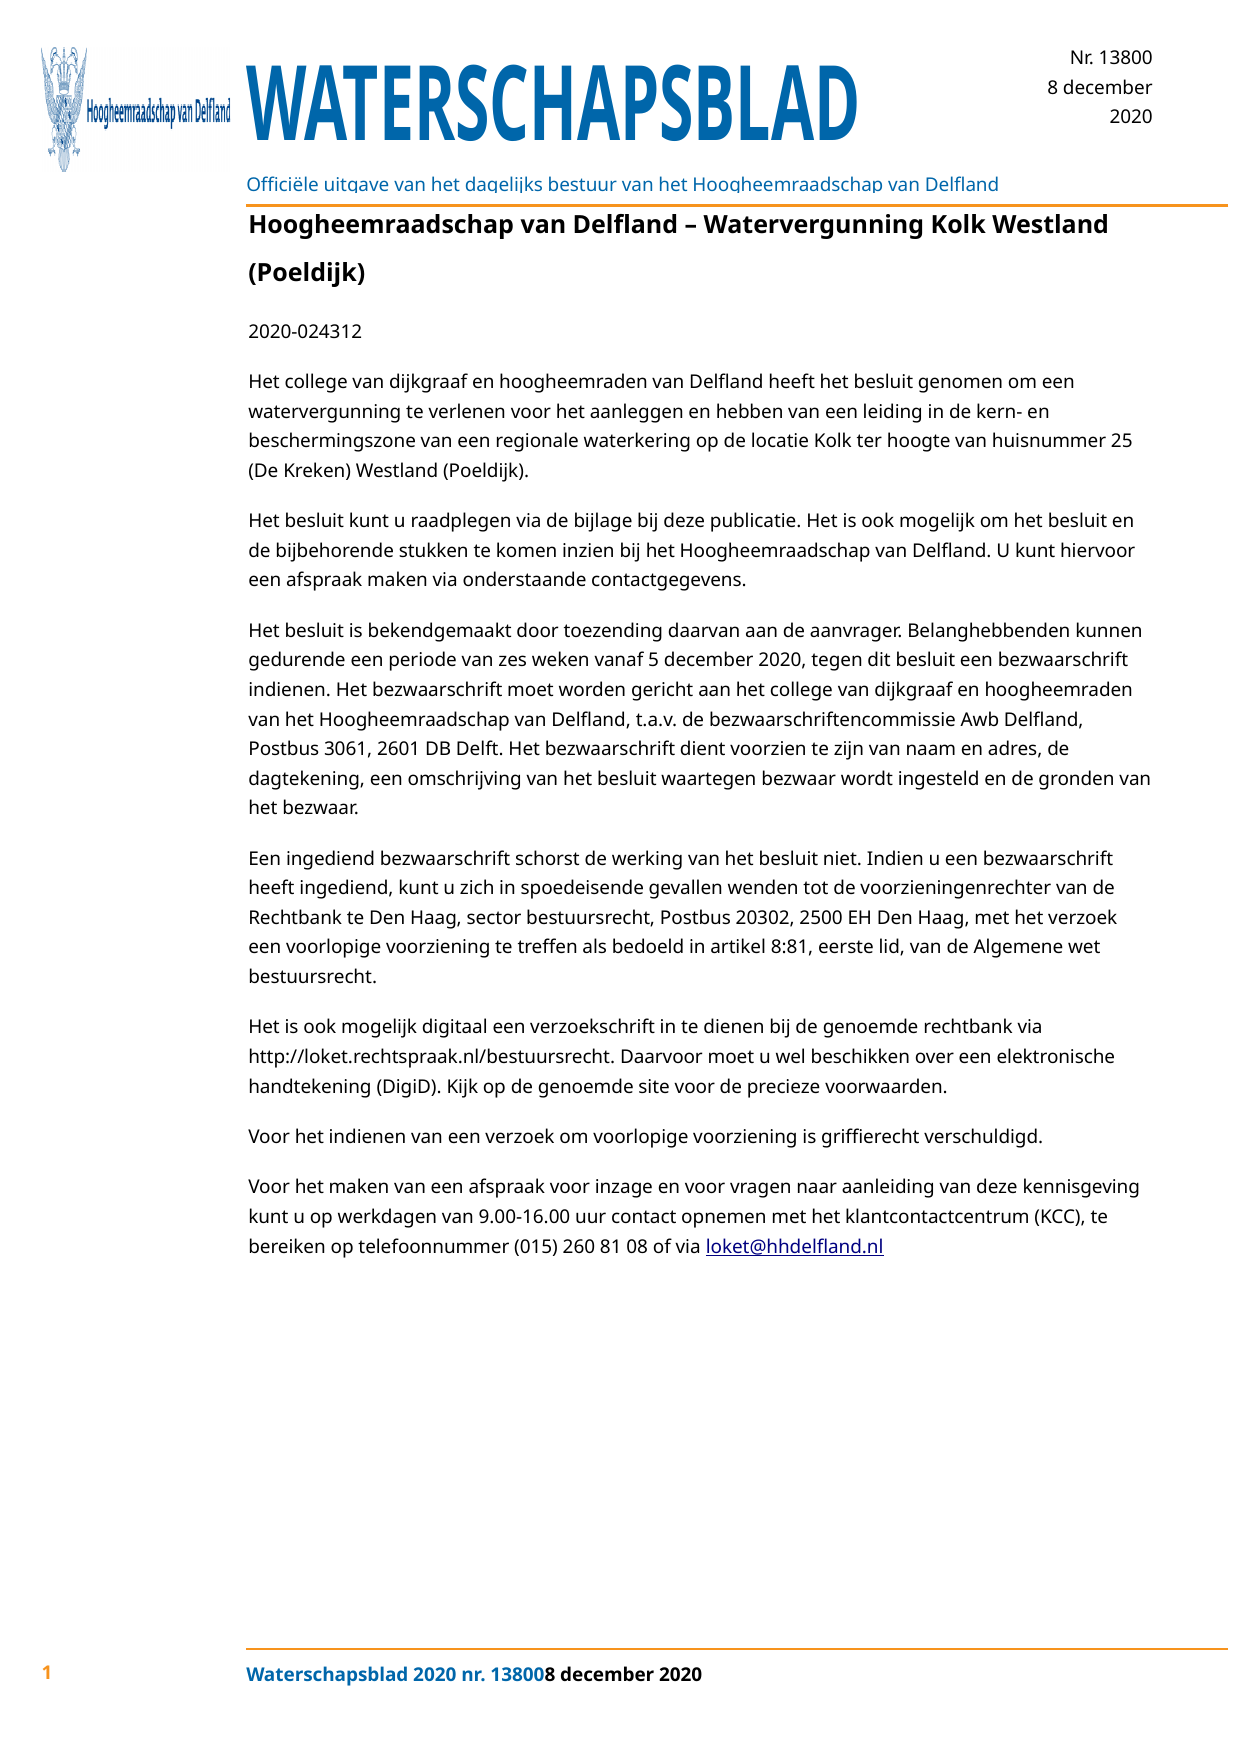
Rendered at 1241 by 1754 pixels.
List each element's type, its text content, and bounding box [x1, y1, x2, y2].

text Voor het indienen van een verzoek om voorlopige voorziening is griffierecht verschuldigd. [248, 1123, 1152, 1149]
text Voor het maken van een afspraak voor inzage en voor vragen naar aanleiding van deze kennisgeving kunt u op werkdagen van 9.00-16.00 uur contact opnemen met het klantcontactcentrum (KCC), te bereiken op telefoonnummer (015) 260 81 08 of via loket@hhdelfland.nl [248, 1174, 1152, 1259]
text Een ingediend bezwaarschrift schorst de werking van het besluit niet. Indien u een bezwaarschrift heeft ingediend, kunt u zich in spoedeisende gevallen wenden tot de voorzieningenrechter van de Rechtbank te Den Haag, sector bestuursrecht, Postbus 20302, 2500 EH Den Haag, met het verzoek een voorlopige voorziening te treffen als bedoeld in artikel 8:81, eerste lid, van de Algemene wet bestuursrecht. [248, 845, 1152, 989]
text Hoogheemraadschap van Delfland – Watervergunning Kolk Westland (Poeldijk) [248, 207, 1152, 288]
picture [41, 47, 231, 172]
text Het besluit is bekendgemaakt door toezending daarvan aan de aanvrager. Belanghebbenden kunnen gedurende een periode van zes weken vanaf 5 december 2020, tegen dit besluit een bezwaarschrift indienen. Het bezwaarschrift moet worden gericht aan het college van dijkgraaf en hoogheemraden van het Hoogheemraadschap van Delfland, t.a.v. de bezwaarschriftencommissie Awb Delfland, Postbus 3061, 2601 DB Delft. Het bezwaarschrift dient voorzien te zijn van naam en adres, de dagtekening, een omschrijving van het besluit waartegen bezwaar wordt ingesteld en de gronden van het bezwaar. [248, 617, 1152, 820]
text Het college van dijkgraaf en hoogheemraden van Delfland heeft het besluit genomen om een watervergunning te verlenen voor het aanleggen en hebben van een leiding in de kern- en beschermingszone van een regionale waterkering op de locatie Kolk ter hoogte van huisnummer 25 (De Kreken) Westland (Poeldijk). [248, 368, 1152, 483]
text Het besluit kunt u raadplegen via de bijlage bij deze publicatie. Het is ook mogelijk om het besluit en de bijbehorende stukken te komen inzien bij het Hoogheemraadschap van Delfland. U kunt hiervoor een afspraak maken via onderstaande contactgegevens. [248, 507, 1152, 592]
text Het is ook mogelijk digitaal een verzoekschrift in te dienen bij de genoemde rechtbank via http://loket.rechtspraak.nl/bestuursrecht. Daarvoor moet u wel beschikken over een elektronische handtekening (DigiD). Kijk op de genoemde site voor de precieze voorwaarden. [248, 1014, 1152, 1099]
text 2020-024312 [248, 318, 1152, 344]
